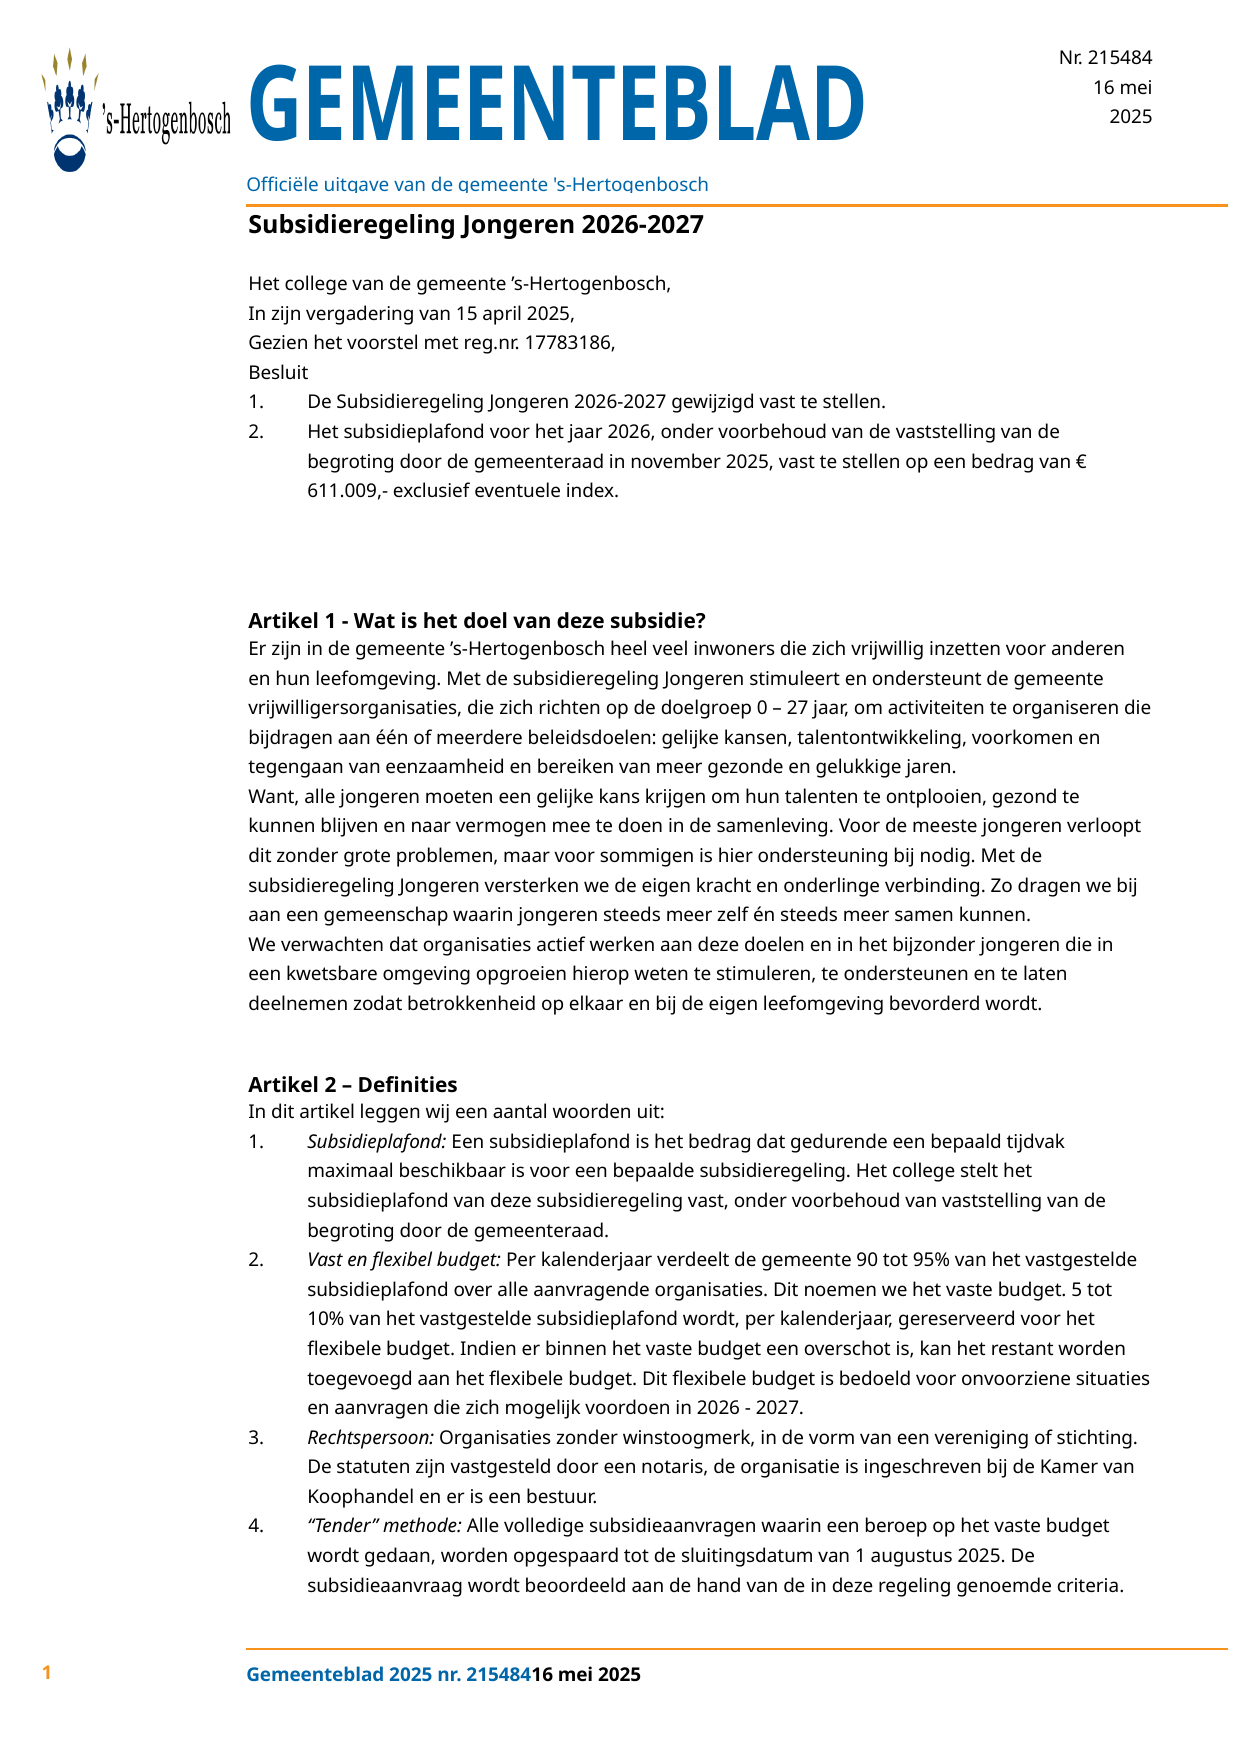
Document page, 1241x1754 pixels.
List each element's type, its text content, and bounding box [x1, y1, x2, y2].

text Want, alle jongeren moeten een gelijke kans krijgen om hun talenten te ontplooien, gezond te kunnen blijven en naar vermogen mee te doen in de samenleving. Voor de meeste jongeren verloopt dit zonder grote problemen, maar voor sommigen is hier ondersteuning bij nodig. Met de subsidieregeling Jongeren versterken we de eigen kracht en onderlinge verbinding. Zo dragen we bij aan een gemeenschap waarin jongeren steeds meer zelf én steeds meer samen kunnen. [248, 783, 1152, 927]
text Het college van de gemeente ’s-Hertogenbosch, [248, 270, 1152, 296]
list Rechtspersoon: Organisaties zonder winstoogmerk, in de vorm van een vereniging of stichting. De statuten zijn vastgesteld door een notaris, de organisatie is ingeschreven bij de Kamer van Koophandel en er is een bestuur. [248, 1424, 1152, 1509]
text Subsidieregeling Jongeren 2026-2027 [248, 207, 1152, 241]
list Vast en flexibel budget: Per kalenderjaar verdeelt de gemeente 90 tot 95% van het vastgestelde subsidieplafond over alle aanvragende organisaties. Dit noemen we het vaste budget. 5 tot 10% van het vastgestelde subsidieplafond wordt, per kalenderjaar, gereserveerd voor het flexibele budget. Indien er binnen het vaste budget een overschot is, kan het restant worden toegevoegd aan het flexibele budget. Dit flexibele budget is bedoeld voor onvoorziene situaties en aanvragen die zich mogelijk voordoen in 2026 - 2027. [248, 1246, 1152, 1420]
list Het subsidieplafond voor het jaar 2026, onder voorbehoud van de vaststelling van de begroting door de gemeenteraad in november 2025, vast te stellen op een bedrag van € 611.009,- exclusief eventuele index. [248, 418, 1152, 503]
text Gezien het voorstel met reg.nr. 17783186, [248, 329, 1152, 355]
text In zijn vergadering van 15 april 2025, [248, 300, 1152, 326]
text Artikel 2 – Definities [248, 1070, 1152, 1098]
text We verwachten dat organisaties actief werken aan deze doelen en in het bijzonder jongeren die in een kwetsbare omgeving opgroeien hierop weten te stimuleren, te ondersteunen en te laten deelnemen zodat betrokkenheid op elkaar en bij de eigen leefomgeving bevorderd wordt. [248, 931, 1152, 1016]
text In dit artikel leggen wij een aantal woorden uit: [248, 1098, 1152, 1124]
list De Subsidieregeling Jongeren 2026-2027 gewijzigd vast te stellen. [248, 389, 1152, 414]
text Besluit [248, 359, 1152, 385]
text Er zijn in de gemeente ’s-Hertogenbosch heel veel inwoners die zich vrijwillig inzetten voor anderen en hun leefomgeving. Met de subsidieregeling Jongeren stimuleert en ondersteunt de gemeente vrijwilligersorganisaties, die zich richten op de doelgroep 0 – 27 jaar, om activiteiten te organiseren die bijdragen aan één of meerdere beleidsdoelen: gelijke kansen, talentontwikkeling, voorkomen en tegengaan van eenzaamheid en bereiken van meer gezonde en gelukkige jaren. [248, 635, 1152, 779]
text Artikel 1 - Wat is het doel van deze subsidie? [248, 607, 1152, 635]
list “Tender” methode: Alle volledige subsidieaanvragen waarin een beroep op het vaste budget wordt gedaan, worden opgespaard tot de sluitingsdatum van 1 augustus 2025. De subsidieaanvraag wordt beoordeeld aan de hand van de in deze regeling genoemde criteria. [248, 1513, 1152, 1598]
picture [41, 47, 231, 172]
list Subsidieplafond: Een subsidieplafond is het bedrag dat gedurende een bepaald tijdvak maximaal beschikbaar is voor een bepaalde subsidieregeling. Het college stelt het subsidieplafond van deze subsidieregeling vast, onder voorbehoud van vaststelling van de begroting door de gemeenteraad. [248, 1128, 1152, 1243]
